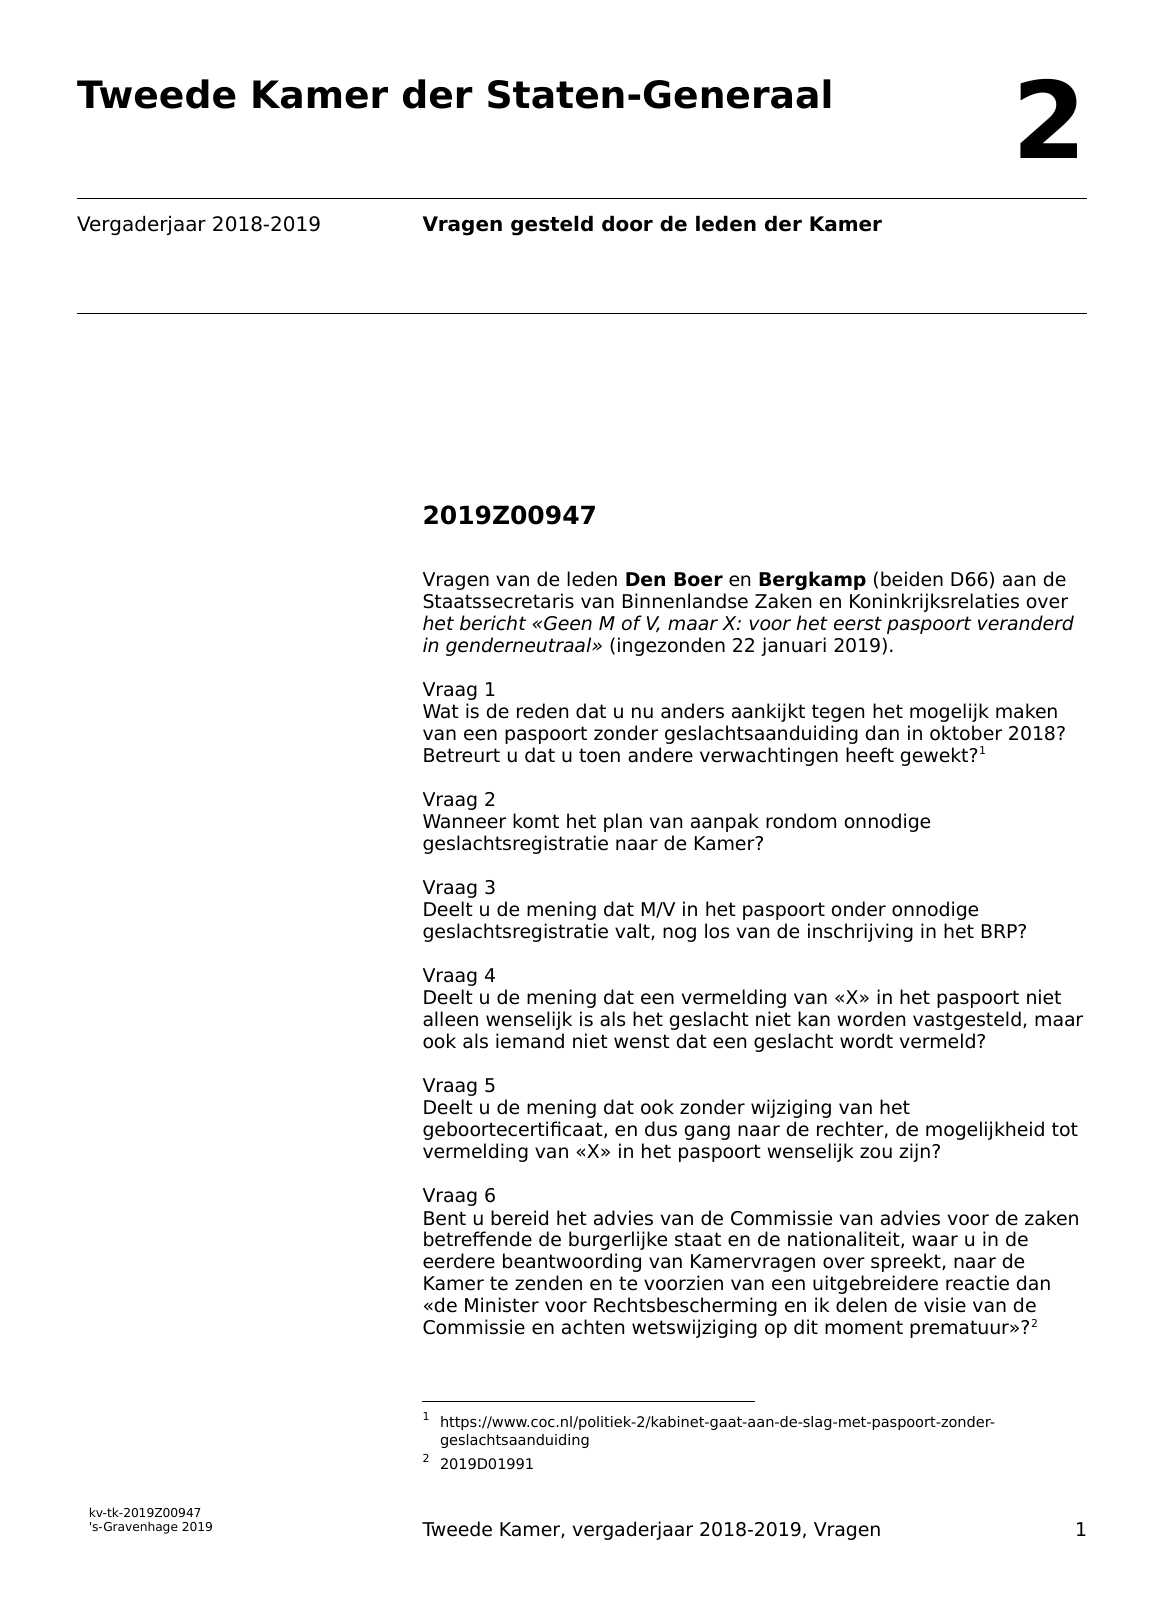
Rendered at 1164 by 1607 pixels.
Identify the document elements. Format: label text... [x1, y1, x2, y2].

text Vraag 2 [422, 789, 1087, 811]
text Vraag 4 [422, 965, 1087, 987]
text Vragen van de leden Den Boer en Bergkamp (beiden D66) aan de Staatssecretaris van Binnenlandse Zaken en Koninkrijksrelaties over het bericht «Geen M of V, maar X: voor het eerst paspoort veranderd in genderneutraal» (ingezonden 22 januari 2019). [422, 569, 1087, 657]
text 's-Gravenhage 2019 [88, 1520, 323, 1534]
text https://www.coc.nl/politiek-2/kabinet-gaat-aan-de-slag-met-paspoort-zonder-geslachtsaanduiding [422, 1410, 1087, 1449]
text Wat is de reden dat u nu anders aankijkt tegen het mogelijk maken van een paspoort zonder geslachtsaanduiding dan in oktober 2018? Betreurt u dat u toen andere verwachtingen heeft gewekt? [422, 701, 1087, 767]
table_cell Vergaderjaar 2018-2019 [77, 199, 422, 313]
table_header 2 [886, 59, 1087, 198]
text Deelt u de mening dat M/V in het paspoort onder onnodige geslachtsregistratie valt, nog los van de inschrijving in het BRP? [422, 899, 1087, 943]
table_cell Vragen gesteld door de leden der Kamer [422, 199, 1087, 313]
text Wanneer komt het plan van aanpak rondom onnodige geslachtsregistratie naar de Kamer? [422, 811, 1087, 855]
text Vraag 1 [422, 679, 1087, 701]
text Bent u bereid het advies van de Commissie van advies voor de zaken betreffende de burgerlijke staat en de nationaliteit, waar u in de eerdere beantwoording van Kamervragen over spreekt, naar de Kamer te zenden en te voorzien van een uitgebreidere reactie dan «de Minister voor Rechtsbescherming en ik delen de visie van de Commissie en achten wetswijziging op dit moment prematuur»? [422, 1207, 1087, 1339]
text Vraag 5 [422, 1075, 1087, 1097]
text Deelt u de mening dat een vermelding van «X» in het paspoort niet alleen wenselijk is als het geslacht niet kan worden vastgesteld, maar ook als iemand niet wenst dat een geslacht wordt vermeld? [422, 987, 1087, 1053]
text Vraag 3 [422, 877, 1087, 899]
table_header Tweede Kamer der Staten-Generaal [77, 59, 886, 198]
text 2019D01991 [422, 1452, 1087, 1474]
text Vraag 6 [422, 1185, 1087, 1207]
text 2019Z00947 [422, 501, 1087, 531]
text Deelt u de mening dat ook zonder wijziging van het geboortecertificaat, en dus gang naar de rechter, de mogelijkheid tot vermelding van «X» in het paspoort wenselijk zou zijn? [422, 1097, 1087, 1163]
text kv-tk-2019Z00947 [88, 1506, 323, 1520]
